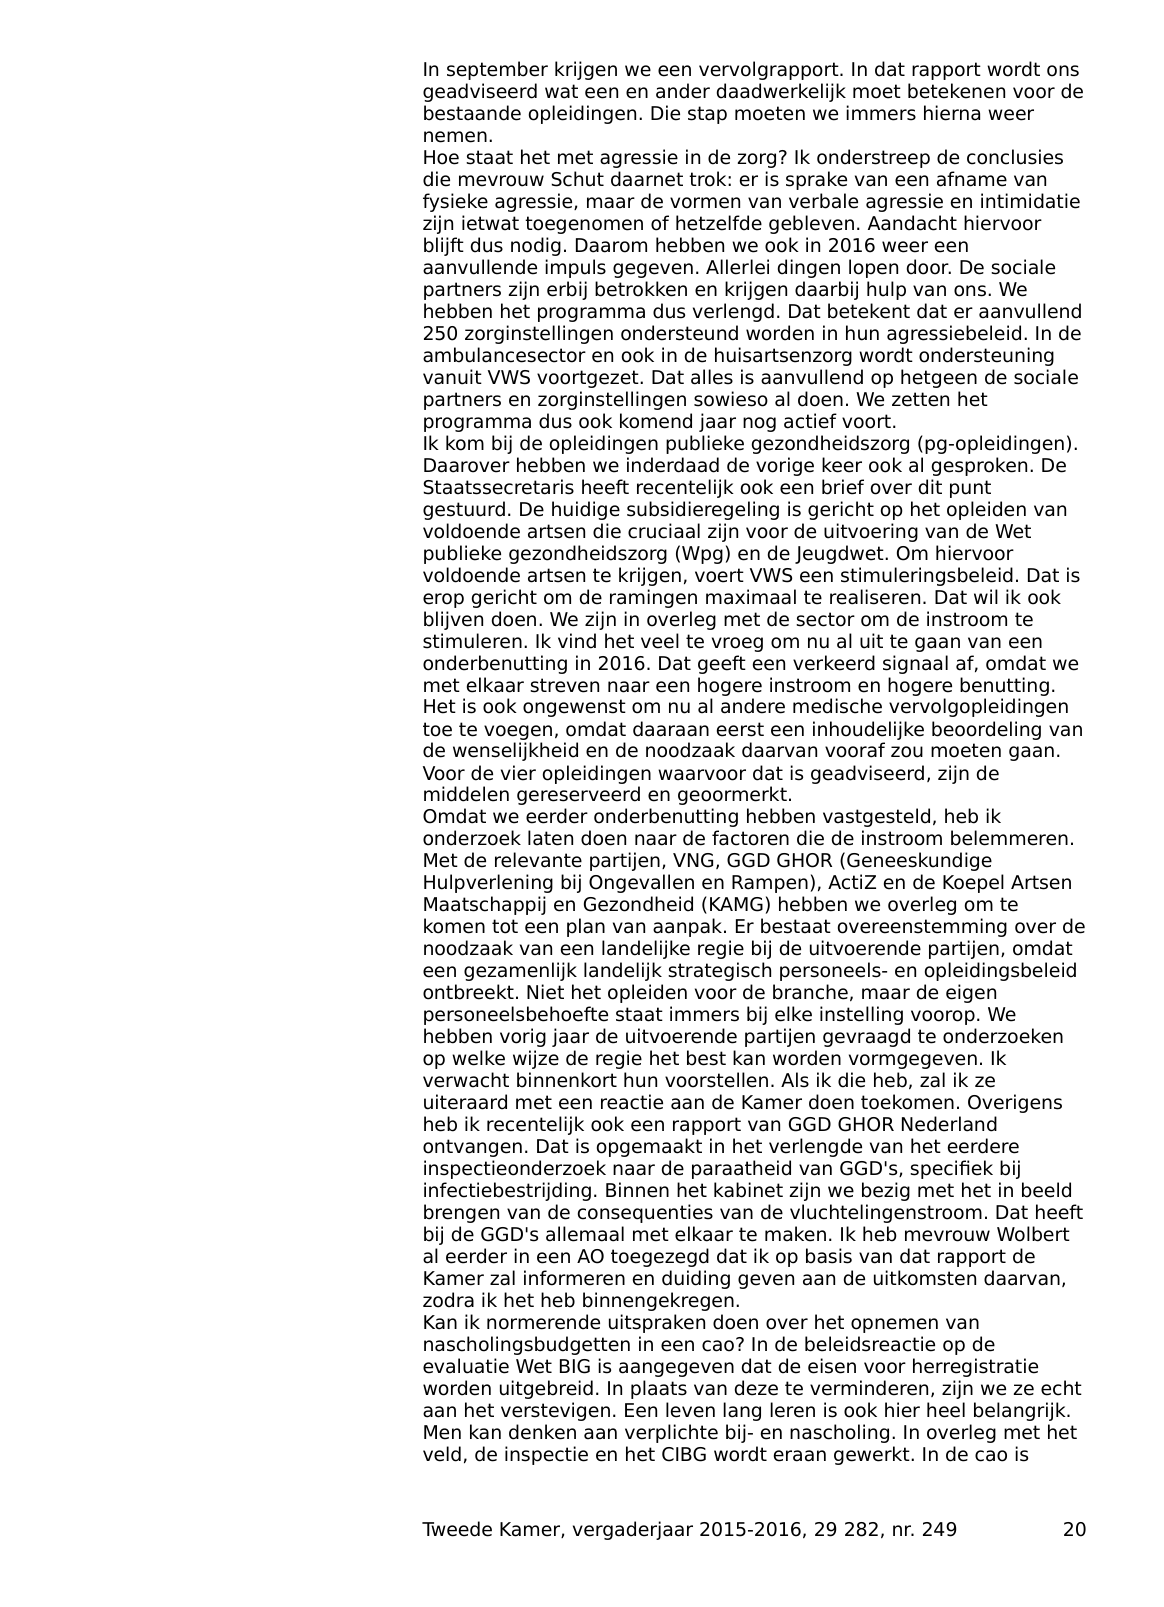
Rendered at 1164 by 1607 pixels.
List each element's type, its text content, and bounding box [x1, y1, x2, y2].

text Hoe staat het met agressie in de zorg? Ik onderstreep de conclusies die mevrouw Schut daarnet trok: er is sprake van een afname van fysieke agressie, maar de vormen van verbale agressie en intimidatie zijn ietwat toegenomen of hetzelfde gebleven. Aandacht hiervoor blijft dus nodig. Daarom hebben we ook in 2016 weer een aanvullende impuls gegeven. Allerlei dingen lopen door. De sociale partners zijn erbij betrokken en krijgen daarbij hulp van ons. We hebben het programma dus verlengd. Dat betekent dat er aanvullend 250 zorginstellingen ondersteund worden in hun agressiebeleid. In de ambulancesector en ook in de huisartsenzorg wordt ondersteuning vanuit VWS voortgezet. Dat alles is aanvullend op hetgeen de sociale partners en zorginstellingen sowieso al doen. We zetten het programma dus ook komend jaar nog actief voort. [422, 147, 1087, 433]
text In september krijgen we een vervolgrapport. In dat rapport wordt ons geadviseerd wat een en ander daadwerkelijk moet betekenen voor de bestaande opleidingen. Die stap moeten we immers hierna weer nemen. [422, 59, 1087, 147]
text Kan ik normerende uitspraken doen over het opnemen van nascholingsbudgetten in een cao? In de beleidsreactie op de evaluatie Wet BIG is aangegeven dat de eisen voor herregistratie worden uitgebreid. In plaats van deze te verminderen, zijn we ze echt aan het verstevigen. Een leven lang leren is ook hier heel belangrijk. Men kan denken aan verplichte bij- en nascholing. In overleg met het veld, de inspectie en het CIBG wordt eraan gewerkt. In de cao is [422, 1312, 1087, 1466]
text Omdat we eerder onderbenutting hebben vastgesteld, heb ik onderzoek laten doen naar de factoren die de instroom belemmeren. Met de relevante partijen, VNG, GGD GHOR (Geneeskundige Hulpverlening bij Ongevallen en Rampen), ActiZ en de Koepel Artsen Maatschappij en Gezondheid (KAMG) hebben we overleg om te komen tot een plan van aanpak. Er bestaat overeenstemming over de noodzaak van een landelijke regie bij de uitvoerende partijen, omdat een gezamenlijk landelijk strategisch personeels- en opleidingsbeleid ontbreekt. Niet het opleiden voor de branche, maar de eigen personeelsbehoefte staat immers bij elke instelling voorop. We hebben vorig jaar de uitvoerende partijen gevraagd te onderzoeken op welke wijze de regie het best kan worden vormgegeven. Ik verwacht binnenkort hun voorstellen. Als ik die heb, zal ik ze uiteraard met een reactie aan de Kamer doen toekomen. Overigens heb ik recentelijk ook een rapport van GGD GHOR Nederland ontvangen. Dat is opgemaakt in het verlengde van het eerdere inspectieonderzoek naar de paraatheid van GGD's, specifiek bij infectiebestrijding. Binnen het kabinet zijn we bezig met het in beeld brengen van de consequenties van de vluchtelingenstroom. Dat heeft bij de GGD's allemaal met elkaar te maken. Ik heb mevrouw Wolbert al eerder in een AO toegezegd dat ik op basis van dat rapport de Kamer zal informeren en duiding geven aan de uitkomsten daarvan, zodra ik het heb binnengekregen. [422, 806, 1087, 1312]
text Ik kom bij de opleidingen publieke gezondheidszorg (pg-opleidingen). Daarover hebben we inderdaad de vorige keer ook al gesproken. De Staatssecretaris heeft recentelijk ook een brief over dit punt gestuurd. De huidige subsidieregeling is gericht op het opleiden van voldoende artsen die cruciaal zijn voor de uitvoering van de Wet publieke gezondheidszorg (Wpg) en de Jeugdwet. Om hiervoor voldoende artsen te krijgen, voert VWS een stimuleringsbeleid. Dat is erop gericht om de ramingen maximaal te realiseren. Dat wil ik ook blijven doen. We zijn in overleg met de sector om de instroom te stimuleren. Ik vind het veel te vroeg om nu al uit te gaan van een onderbenutting in 2016. Dat geeft een verkeerd signaal af, omdat we met elkaar streven naar een hogere instroom en hogere benutting. Het is ook ongewenst om nu al andere medische vervolgopleidingen toe te voegen, omdat daaraan eerst een inhoudelijke beoordeling van de wenselijkheid en de noodzaak daarvan vooraf zou moeten gaan. Voor de vier opleidingen waarvoor dat is geadviseerd, zijn de middelen gereserveerd en geoormerkt. [422, 433, 1087, 806]
